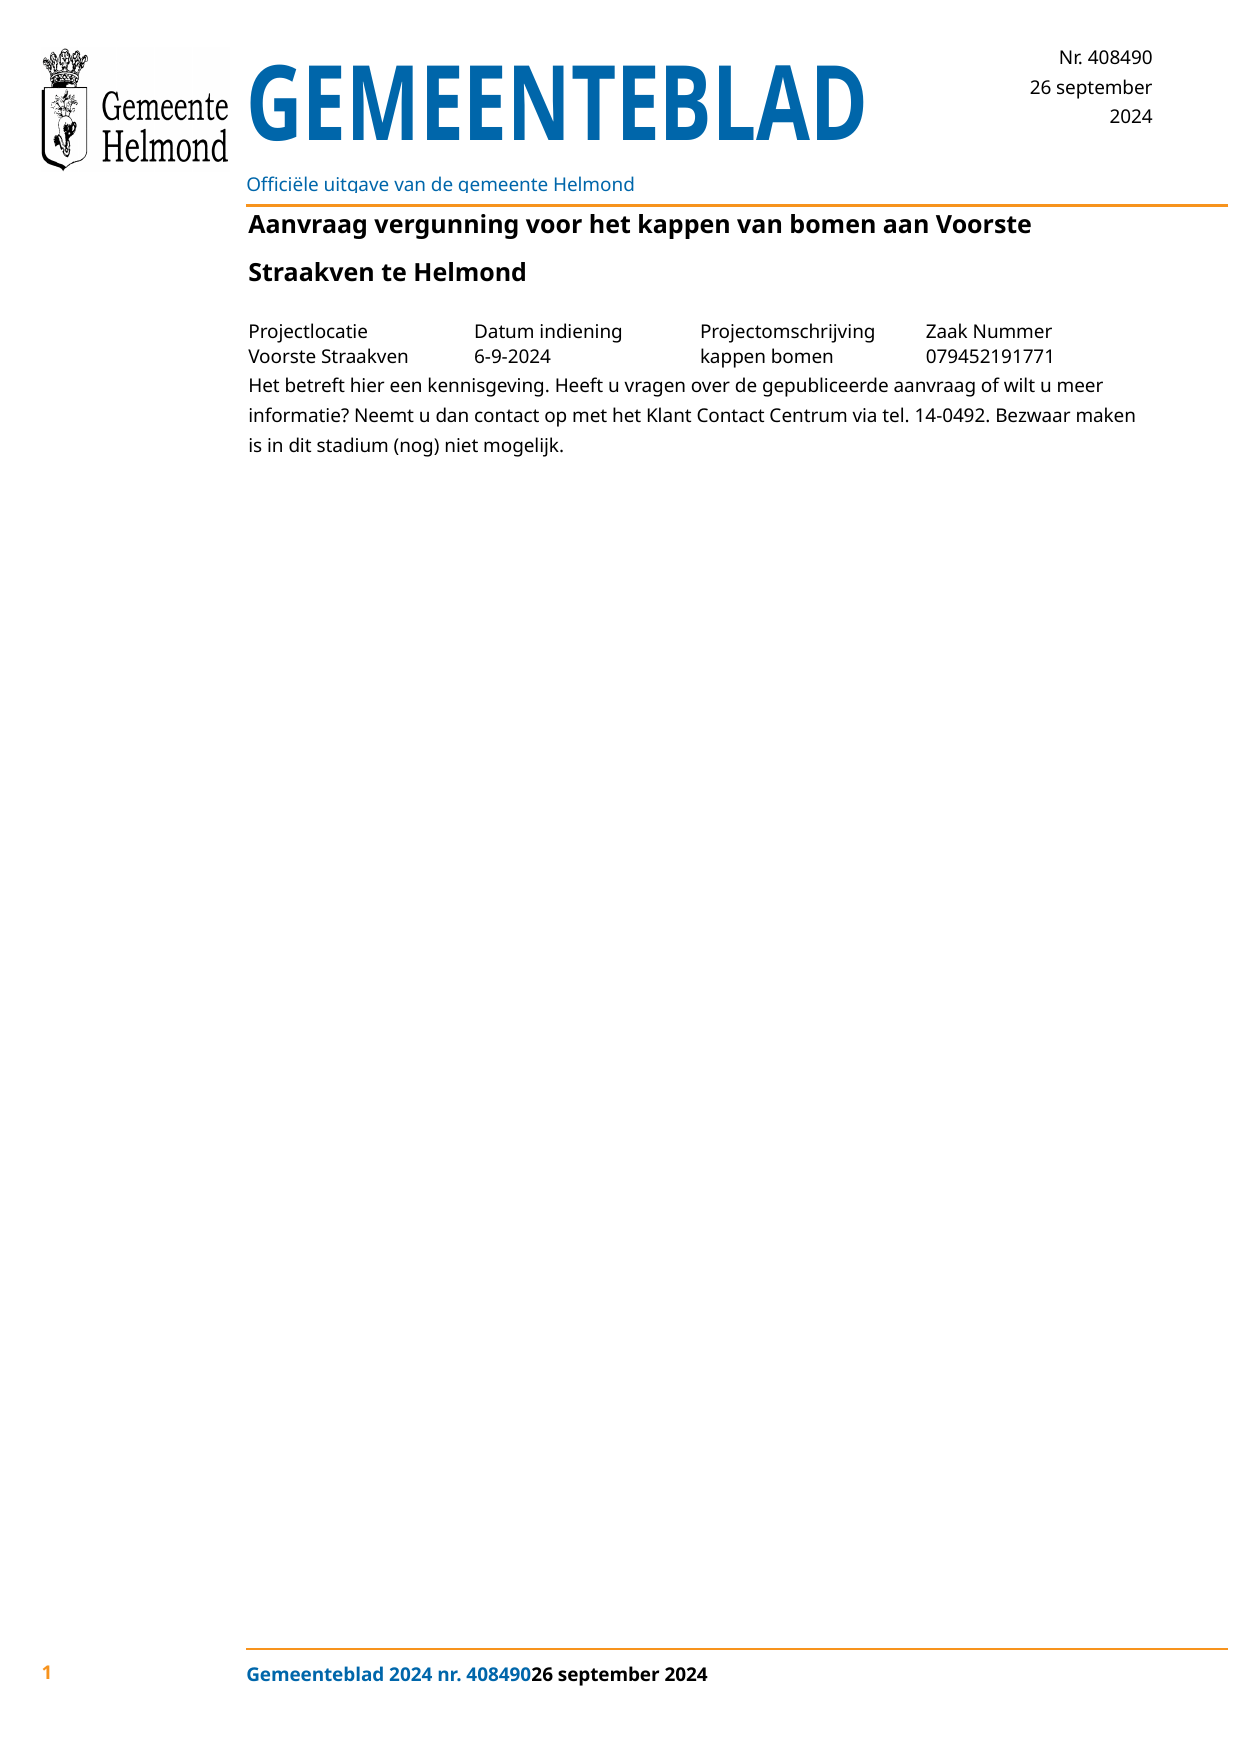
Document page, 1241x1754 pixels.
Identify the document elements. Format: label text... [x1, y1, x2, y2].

table_cell kappen bomen [700, 344, 926, 369]
text Aanvraag vergunning voor het kappen van bomen aan Voorste Straakven te Helmond [248, 207, 1152, 288]
text Het betreft hier een kennisgeving. Heeft u vragen over de gepubliceerde aanvraag of wilt u meer informatie? Neemt u dan contact op met het Klant Contact Centrum via tel. 14-0492. Bezwaar maken is in dit stadium (nog) niet mogelijk. [248, 373, 1152, 458]
table_cell 079452191771 [926, 344, 1152, 369]
table_header Projectomschrijving [700, 318, 926, 344]
table_cell 6-9-2024 [474, 344, 700, 369]
table_header Datum indiening [474, 318, 700, 344]
picture [41, 47, 231, 172]
table_cell Voorste Straakven [248, 344, 474, 369]
table_header Zaak Nummer [926, 318, 1152, 344]
table_header Projectlocatie [248, 318, 474, 344]
